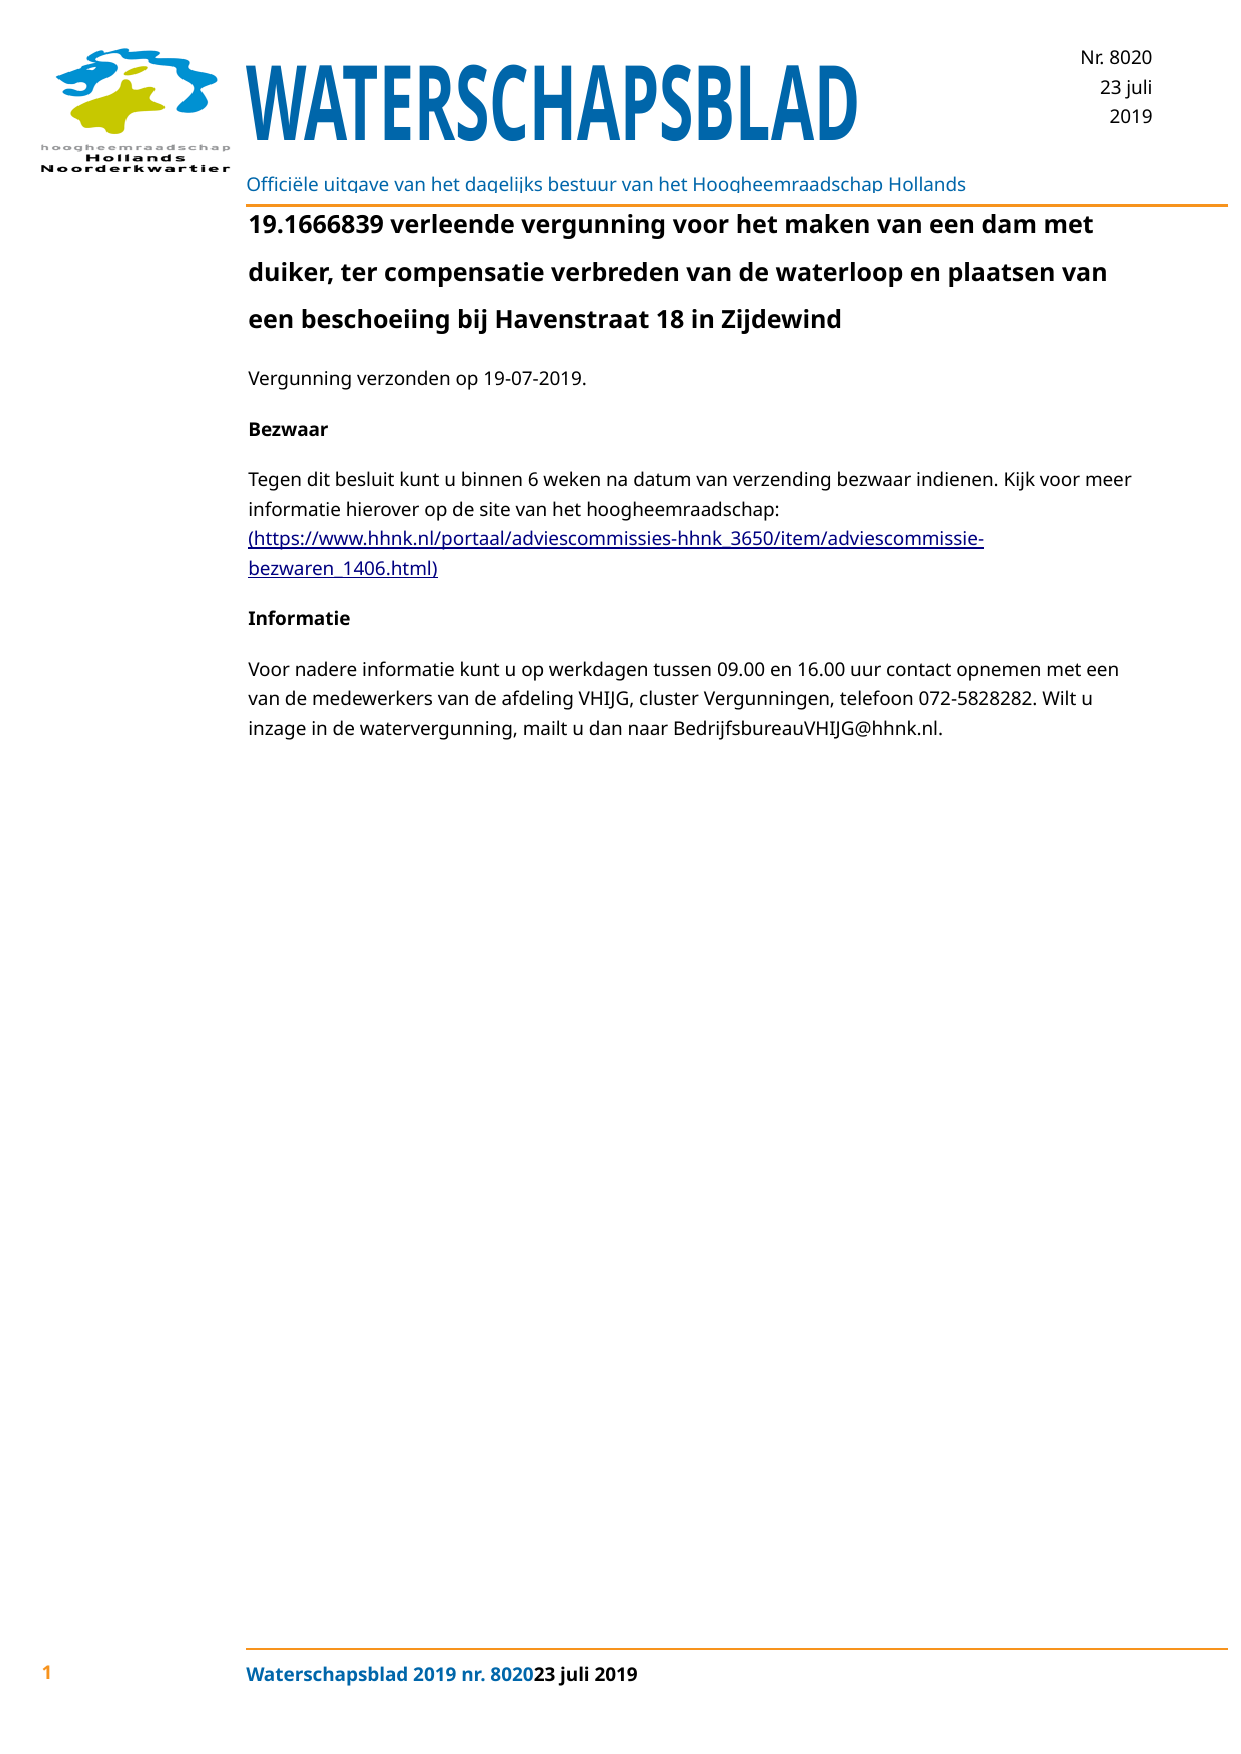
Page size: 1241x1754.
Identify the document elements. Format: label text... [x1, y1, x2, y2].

text 19.1666839 verleende vergunning voor het maken van een dam met duiker, ter compensatie verbreden van de waterloop en plaatsen van een beschoeiing bij Havenstraat 18 in Zijdewind [248, 207, 1152, 336]
text Voor nadere informatie kunt u op werkdagen tussen 09.00 en 16.00 uur contact opnemen met een van de medewerkers van de afdeling VHIJG, cluster Vergunningen, telefoon 072-5828282. Wilt u inzage in de watervergunning, mailt u dan naar BedrijfsbureauVHIJG@hhnk.nl. [248, 656, 1152, 741]
text Informatie [248, 606, 1152, 631]
text Tegen dit besluit kunt u binnen 6 weken na datum van verzending bezwaar indienen. Kijk voor meer informatie hierover op de site van het hoogheemraadschap: (https://www.hhnk.nl/portaal/adviescommissies-hhnk_3650/item/adviescommissie-bezwaren_1406.html) [248, 466, 1152, 581]
text Vergunning verzonden op 19-07-2019. [248, 366, 1152, 391]
picture [41, 47, 231, 172]
text Bezwaar [248, 416, 1152, 442]
